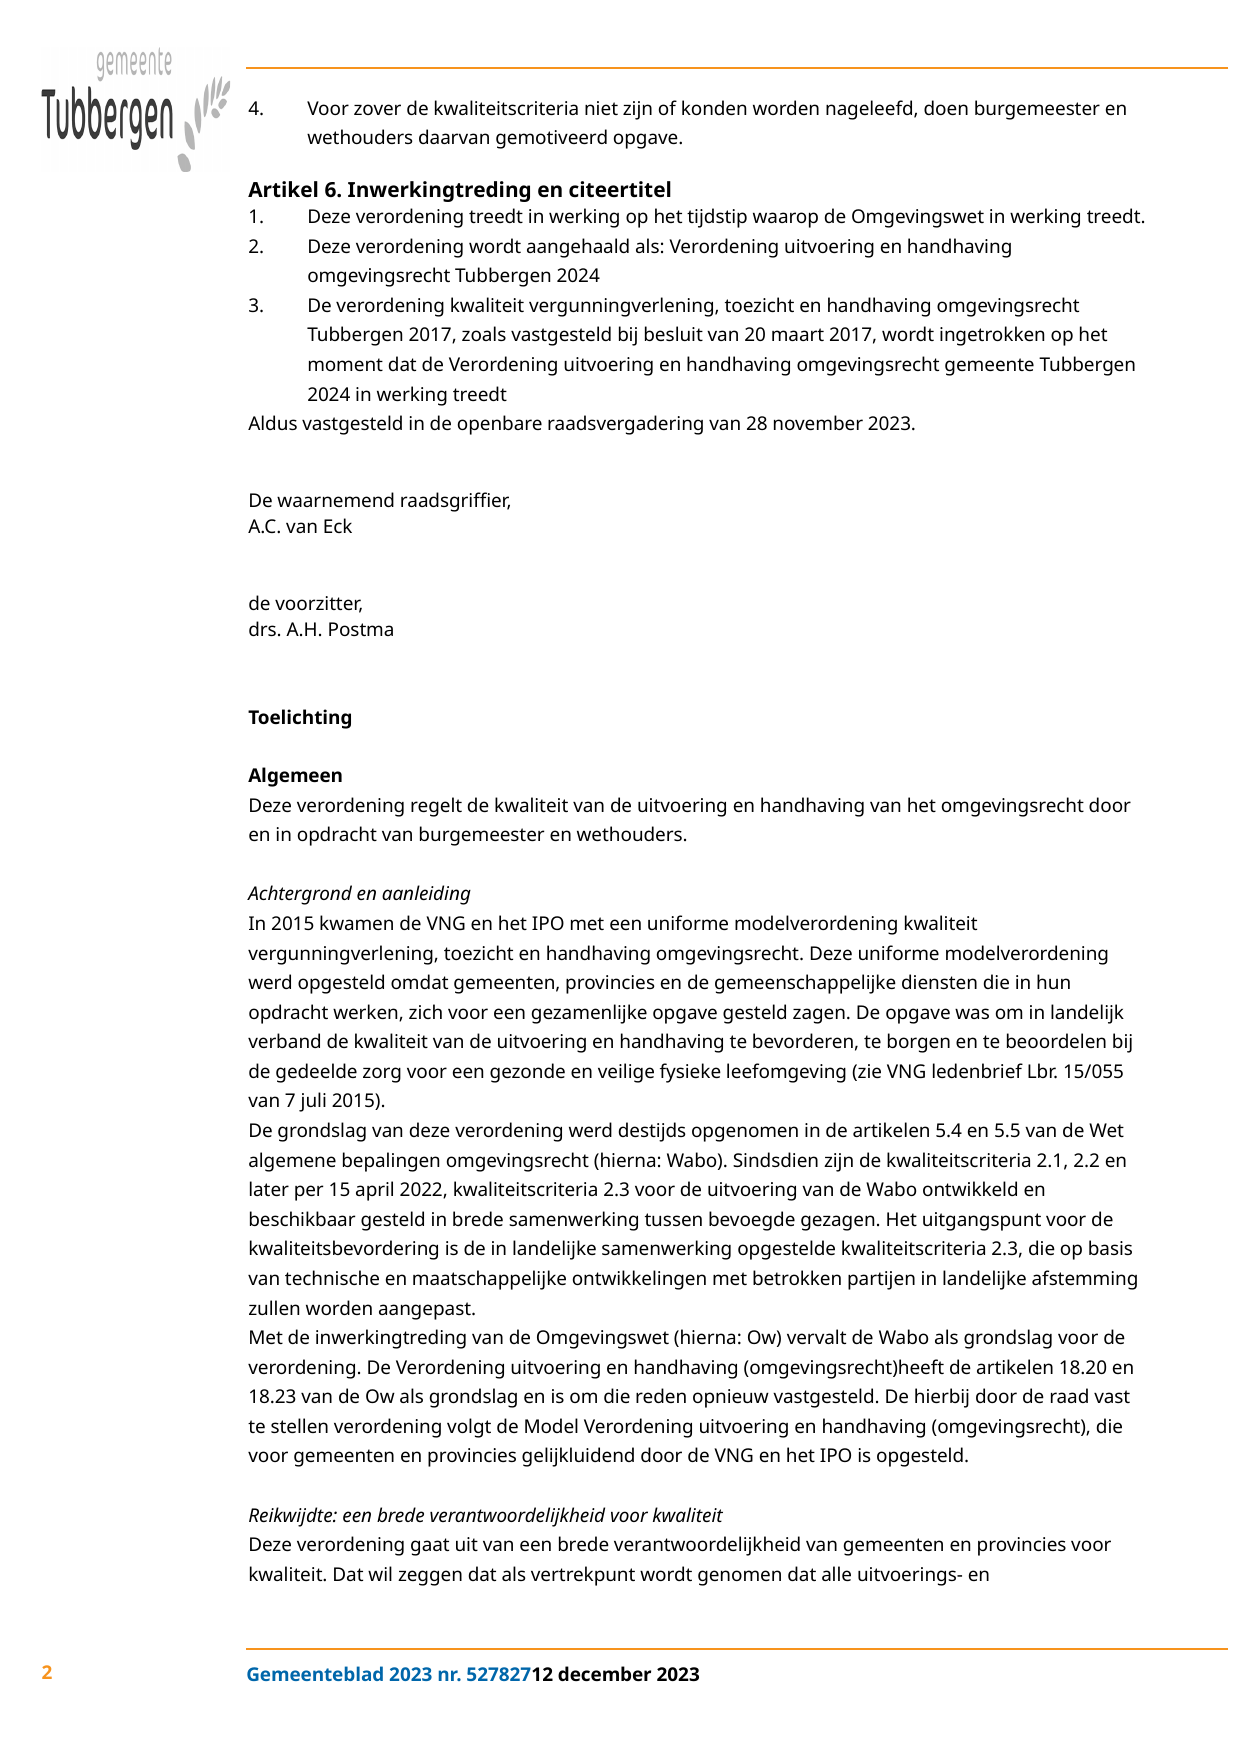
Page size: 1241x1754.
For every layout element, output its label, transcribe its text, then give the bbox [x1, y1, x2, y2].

text Reikwijdte: een brede verantwoordelijkheid voor kwaliteit [248, 1502, 1152, 1527]
text De waarnemend raadsgriffier, [248, 487, 1152, 513]
text Met de inwerkingtreding van de Omgevingswet (hierna: Ow) vervalt de Wabo als grondslag voor de verordening. De Verordening uitvoering en handhaving (omgevingsrecht)heeft de artikelen 18.20 en 18.23 van de Ow als grondslag en is om die reden opnieuw vastgesteld. De hierbij door de raad vast te stellen verordening volgt de Model Verordening uitvoering en handhaving (omgevingsrecht), die voor gemeenten en provincies gelijkluidend door de VNG en het IPO is opgesteld. [248, 1324, 1152, 1468]
text In 2015 kwamen de VNG en het IPO met een uniforme modelverordening kwaliteit vergunningverlening, toezicht en handhaving omgevingsrecht. Deze uniforme modelverordening werd opgesteld omdat gemeenten, provincies en de gemeenschappelijke diensten die in hun opdracht werken, zich voor een gezamenlijke opgave gesteld zagen. De opgave was om in landelijk verband de kwaliteit van de uitvoering en handhaving te bevorderen, te borgen en te beoordelen bij de gedeelde zorg voor een gezonde en veilige fysieke leefomgeving (zie VNG ledenbrief Lbr. 15/055 van 7 juli 2015). [248, 910, 1152, 1113]
text drs. A.H. Postma [248, 616, 1152, 642]
text Deze verordening regelt de kwaliteit van de uitvoering en handhaving van het omgevingsrecht door en in opdracht van burgemeester en wethouders. [248, 792, 1152, 847]
text Artikel 6. Inwerkingtreding en citeertitel [248, 175, 1152, 203]
text Aldus vastgesteld in de openbare raadsvergadering van 28 november 2023. [248, 410, 1152, 436]
text Toelichting [248, 693, 1152, 733]
text Algemeen [248, 762, 1152, 788]
list De verordening kwaliteit vergunningverlening, toezicht en handhaving omgevingsrecht Tubbergen 2017, zoals vastgesteld bij besluit van 20 maart 2017, wordt ingetrokken op het moment dat de Verordening uitvoering en handhaving omgevingsrecht gemeente Tubbergen 2024 in werking treedt [248, 292, 1152, 406]
list Deze verordening wordt aangehaald als: Verordening uitvoering en handhaving omgevingsrecht Tubbergen 2024 [248, 233, 1152, 288]
text Deze verordening gaat uit van een brede verantwoordelijkheid van gemeenten en provincies voor kwaliteit. Dat wil zeggen dat als vertrekpunt wordt genomen dat alle uitvoerings- en [248, 1531, 1152, 1587]
list Deze verordening treedt in werking op het tijdstip waarop de Omgevingswet in werking treedt. [248, 203, 1152, 229]
list Voor zover de kwaliteitscriteria niet zijn of konden worden nageleefd, doen burgemeester en wethouders daarvan gemotiveerd opgave. [248, 95, 1152, 150]
text De grondslag van deze verordening werd destijds opgenomen in de artikelen 5.4 en 5.5 van de Wet algemene bepalingen omgevingsrecht (hierna: Wabo). Sindsdien zijn de kwaliteitscriteria 2.1, 2.2 en later per 15 april 2022, kwaliteitscriteria 2.3 voor de uitvoering van de Wabo ontwikkeld en beschikbaar gesteld in brede samenwerking tussen bevoegde gezagen. Het uitgangspunt voor de kwaliteitsbevordering is de in landelijke samenwerking opgestelde kwaliteitscriteria 2.3, die op basis van technische en maatschappelijke ontwikkelingen met betrokken partijen in landelijke afstemming zullen worden aangepast. [248, 1117, 1152, 1320]
picture [41, 47, 231, 172]
text de voorzitter, [248, 590, 1152, 616]
text Achtergrond en aanleiding [248, 881, 1152, 906]
text A.C. van Eck [248, 513, 1152, 539]
